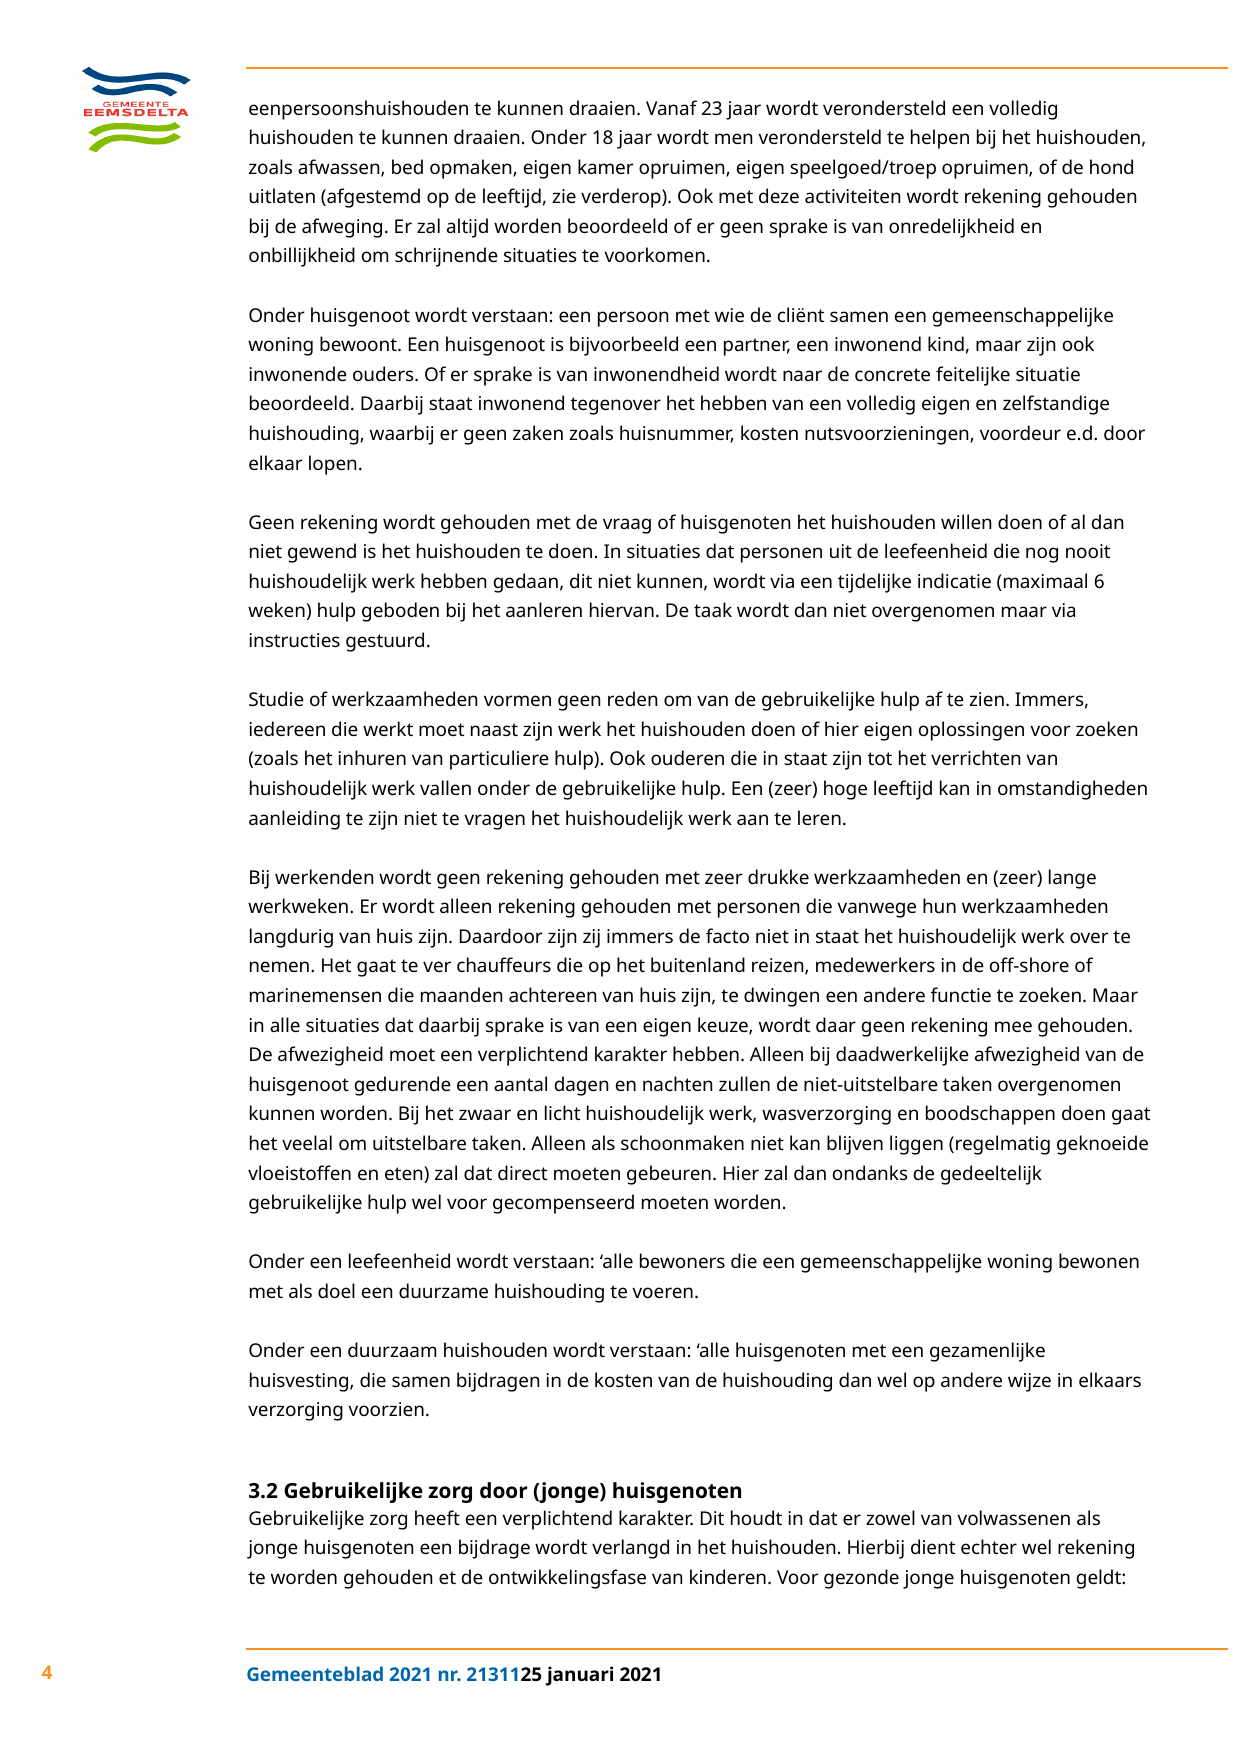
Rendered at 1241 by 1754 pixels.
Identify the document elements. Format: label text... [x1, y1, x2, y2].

text Bij werkenden wordt geen rekening gehouden met zeer drukke werkzaamheden en (zeer) lange werkweken. Er wordt alleen rekening gehouden met personen die vanwege hun werkzaamheden langdurig van huis zijn. Daardoor zijn zij immers de facto niet in staat het huishoudelijk werk over te nemen. Het gaat te ver chauffeurs die op het buitenland reizen, medewerkers in de off-shore of marinemensen die maanden achtereen van huis zijn, te dwingen een andere functie te zoeken. Maar in alle situaties dat daarbij sprake is van een eigen keuze, wordt daar geen rekening mee gehouden. De afwezigheid moet een verplichtend karakter hebben. Alleen bij daadwerkelijke afwezigheid van de huisgenoot gedurende een aantal dagen en nachten zullen de niet-uitstelbare taken overgenomen kunnen worden. Bij het zwaar en licht huishoudelijk werk, wasverzorging en boodschappen doen gaat het veelal om uitstelbare taken. Alleen als schoonmaken niet kan blijven liggen (regelmatig geknoeide vloeistoffen en eten) zal dat direct moeten gebeuren. Hier zal dan ondanks de gedeeltelijk gebruikelijke hulp wel voor gecompenseerd moeten worden. [248, 864, 1152, 1215]
text eenpersoonshuishouden te kunnen draaien. Vanaf 23 jaar wordt verondersteld een volledig huishouden te kunnen draaien. Onder 18 jaar wordt men verondersteld te helpen bij het huishouden, zoals afwassen, bed opmaken, eigen kamer opruimen, eigen speelgoed/troep opruimen, of de hond uitlaten (afgestemd op de leeftijd, zie verderop). Ook met deze activiteiten wordt rekening gehouden bij de afweging. Er zal altijd worden beoordeeld of er geen sprake is van onredelijkheid en onbillijkheid om schrijnende situaties te voorkomen. [248, 95, 1152, 268]
text Onder een leefeenheid wordt verstaan: ‘alle bewoners die een gemeenschappelijke woning bewonen met als doel een duurzame huishouding te voeren. [248, 1248, 1152, 1304]
text Gebruikelijke zorg heeft een verplichtend karakter. Dit houdt in dat er zowel van volwassenen als jonge huisgenoten een bijdrage wordt verlangd in het huishouden. Hierbij dient echter wel rekening te worden gehouden et de ontwikkelingsfase van kinderen. Voor gezonde jonge huisgenoten geldt: [248, 1505, 1152, 1590]
text Studie of werkzaamheden vormen geen reden om van de gebruikelijke hulp af te zien. Immers, iedereen die werkt moet naast zijn werk het huishouden doen of hier eigen oplossingen voor zoeken (zoals het inhuren van particuliere hulp). Ook ouderen die in staat zijn tot het verrichten van huishoudelijk werk vallen onder de gebruikelijke hulp. Een (zeer) hoge leeftijd kan in omstandigheden aanleiding te zijn niet te vragen het huishoudelijk werk aan te leren. [248, 686, 1152, 831]
text 3.2 Gebruikelijke zorg door (jonge) huisgenoten [248, 1476, 1152, 1505]
text Onder een duurzaam huishouden wordt verstaan: ‘alle huisgenoten met een gezamenlijke huisvesting, die samen bijdragen in de kosten van de huishouding dan wel op andere wijze in elkaars verzorging voorzien. [248, 1337, 1152, 1422]
text Onder huisgenoot wordt verstaan: een persoon met wie de cliënt samen een gemeenschappelijke woning bewoont. Een huisgenoot is bijvoorbeeld een partner, een inwonend kind, maar zijn ook inwonende ouders. Of er sprake is van inwonendheid wordt naar de concrete feitelijke situatie beoordeeld. Daarbij staat inwonend tegenover het hebben van een volledig eigen en zelfstandige huishouding, waarbij er geen zaken zoals huisnummer, kosten nutsvoorzieningen, voordeur e.d. door elkaar lopen. [248, 302, 1152, 476]
picture [41, 47, 231, 172]
text Geen rekening wordt gehouden met de vraag of huisgenoten het huishouden willen doen of al dan niet gewend is het huishouden te doen. In situaties dat personen uit de leefeenheid die nog nooit huishoudelijk werk hebben gedaan, dit niet kunnen, wordt via een tijdelijke indicatie (maximaal 6 weken) hulp geboden bij het aanleren hiervan. De taak wordt dan niet overgenomen maar via instructies gestuurd. [248, 509, 1152, 653]
